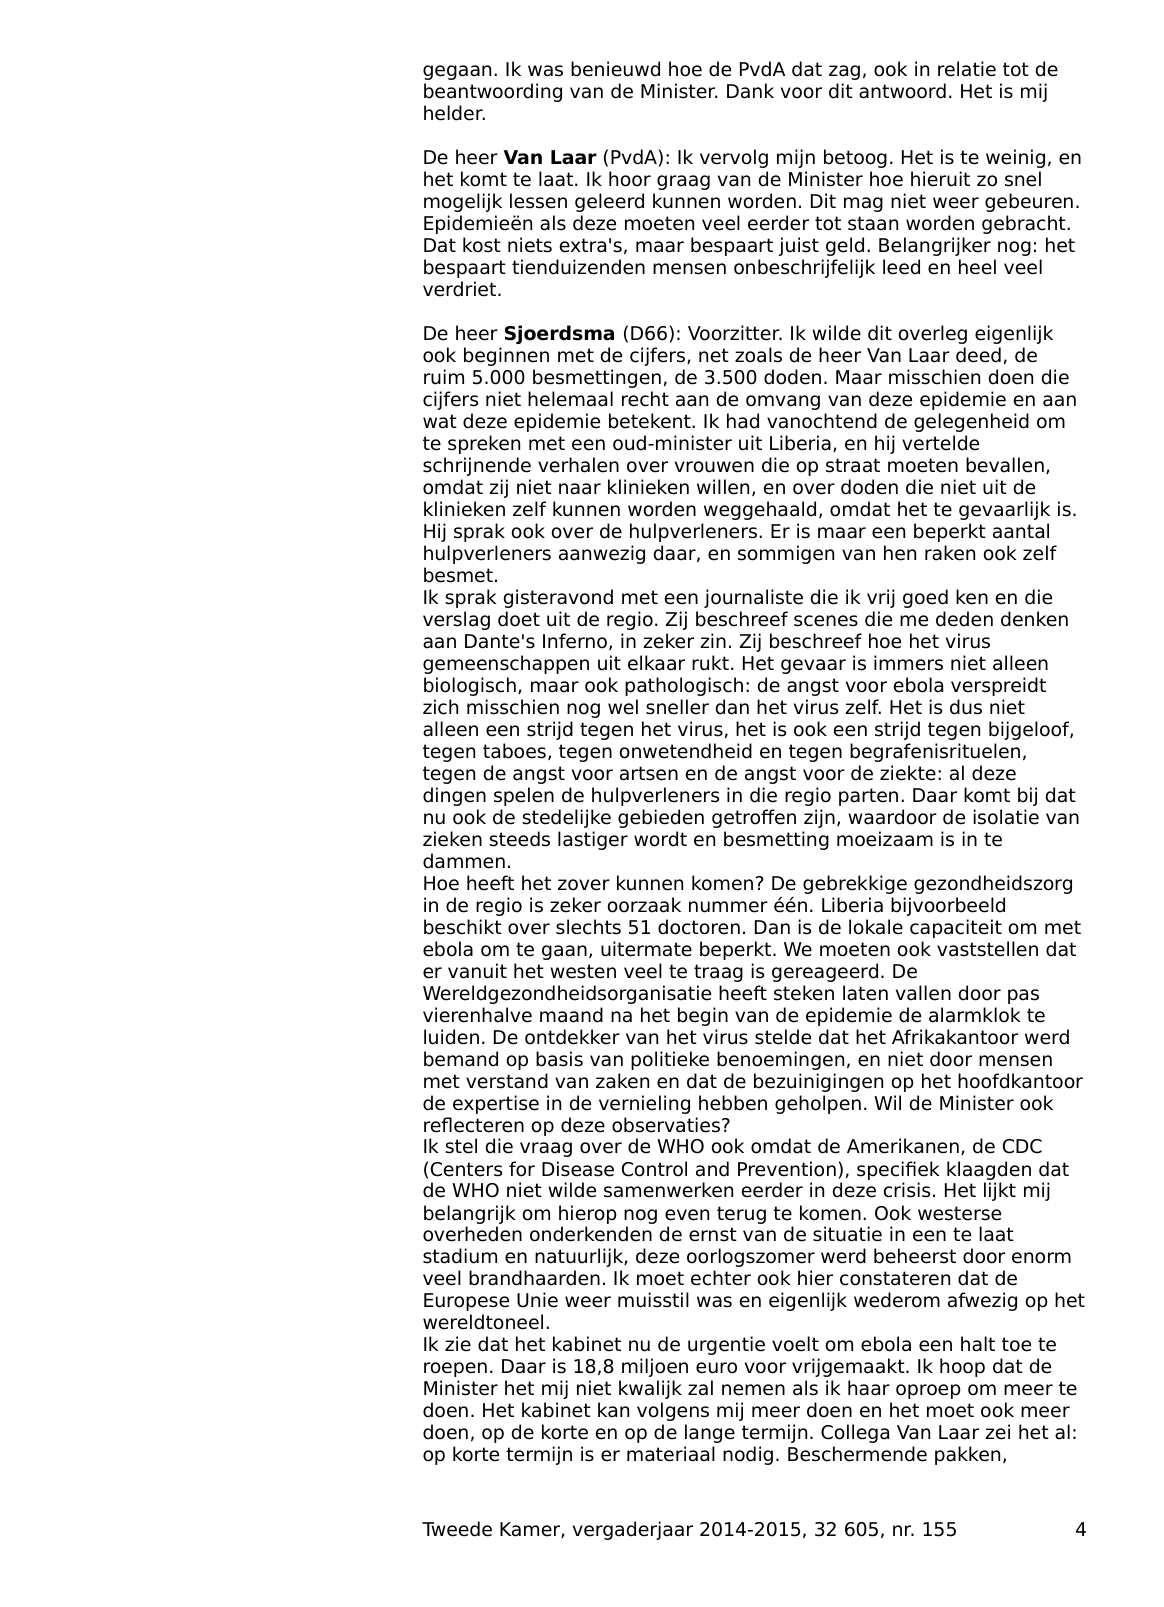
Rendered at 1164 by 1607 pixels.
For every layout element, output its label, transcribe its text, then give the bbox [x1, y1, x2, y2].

text Hoe heeft het zover kunnen komen? De gebrekkige gezondheidszorg in de regio is zeker oorzaak nummer één. Liberia bijvoorbeeld beschikt over slechts 51 doctoren. Dan is de lokale capaciteit om met ebola om te gaan, uitermate beperkt. We moeten ook vaststellen dat er vanuit het westen veel te traag is gereageerd. De Wereldgezondheidsorganisatie heeft steken laten vallen door pas vierenhalve maand na het begin van de epidemie de alarmklok te luiden. De ontdekker van het virus stelde dat het Afrikakantoor werd bemand op basis van politieke benoemingen, en niet door mensen met verstand van zaken en dat de bezuinigingen op het hoofdkantoor de expertise in de vernieling hebben geholpen. Wil de Minister ook reflecteren op deze observaties? [422, 873, 1087, 1136]
text De heer Sjoerdsma (D66): Voorzitter. Ik wilde dit overleg eigenlijk ook beginnen met de cijfers, net zoals de heer Van Laar deed, de ruim 5.000 besmettingen, de 3.500 doden. Maar misschien doen die cijfers niet helemaal recht aan de omvang van deze epidemie en aan wat deze epidemie betekent. Ik had vanochtend de gelegenheid om te spreken met een oud-minister uit Liberia, en hij vertelde schrijnende verhalen over vrouwen die op straat moeten bevallen, omdat zij niet naar klinieken willen, en over doden die niet uit de klinieken zelf kunnen worden weggehaald, omdat het te gevaarlijk is. Hij sprak ook over de hulpverleners. Er is maar een beperkt aantal hulpverleners aanwezig daar, en sommigen van hen raken ook zelf besmet. [422, 323, 1087, 587]
text Ik zie dat het kabinet nu de urgentie voelt om ebola een halt toe te roepen. Daar is 18,8 miljoen euro voor vrijgemaakt. Ik hoop dat de Minister het mij niet kwalijk zal nemen als ik haar oproep om meer te doen. Het kabinet kan volgens mij meer doen en het moet ook meer doen, op de korte en op de lange termijn. Collega Van Laar zei het al: op korte termijn is er materiaal nodig. Beschermende pakken, [422, 1334, 1087, 1466]
text Ik stel die vraag over de WHO ook omdat de Amerikanen, de CDC (Centers for Disease Control and Prevention), specifiek klaagden dat de WHO niet wilde samenwerken eerder in deze crisis. Het lijkt mij belangrijk om hierop nog even terug te komen. Ook westerse overheden onderkenden de ernst van de situatie in een te laat stadium en natuurlijk, deze oorlogszomer werd beheerst door enorm veel brandhaarden. Ik moet echter ook hier constateren dat de Europese Unie weer muisstil was en eigenlijk wederom afwezig op het wereldtoneel. [422, 1136, 1087, 1334]
text De heer Van Laar (PvdA): Ik vervolg mijn betoog. Het is te weinig, en het komt te laat. Ik hoor graag van de Minister hoe hieruit zo snel mogelijk lessen geleerd kunnen worden. Dit mag niet weer gebeuren. Epidemieën als deze moeten veel eerder tot staan worden gebracht. Dat kost niets extra's, maar bespaart juist geld. Belangrijker nog: het bespaart tienduizenden mensen onbeschrijfelijk leed en heel veel verdriet. [422, 147, 1087, 301]
text Ik sprak gisteravond met een journaliste die ik vrij goed ken en die verslag doet uit de regio. Zij beschreef scenes die me deden denken aan Dante's Inferno, in zeker zin. Zij beschreef hoe het virus gemeenschappen uit elkaar rukt. Het gevaar is immers niet alleen biologisch, maar ook pathologisch: de angst voor ebola verspreidt zich misschien nog wel sneller dan het virus zelf. Het is dus niet alleen een strijd tegen het virus, het is ook een strijd tegen bijgeloof, tegen taboes, tegen onwetendheid en tegen begrafenisrituelen, tegen de angst voor artsen en de angst voor de ziekte: al deze dingen spelen de hulpverleners in die regio parten. Daar komt bij dat nu ook de stedelijke gebieden getroffen zijn, waardoor de isolatie van zieken steeds lastiger wordt en besmetting moeizaam is in te dammen. [422, 587, 1087, 873]
text gegaan. Ik was benieuwd hoe de PvdA dat zag, ook in relatie tot de beantwoording van de Minister. Dank voor dit antwoord. Het is mij helder. [422, 59, 1087, 125]
